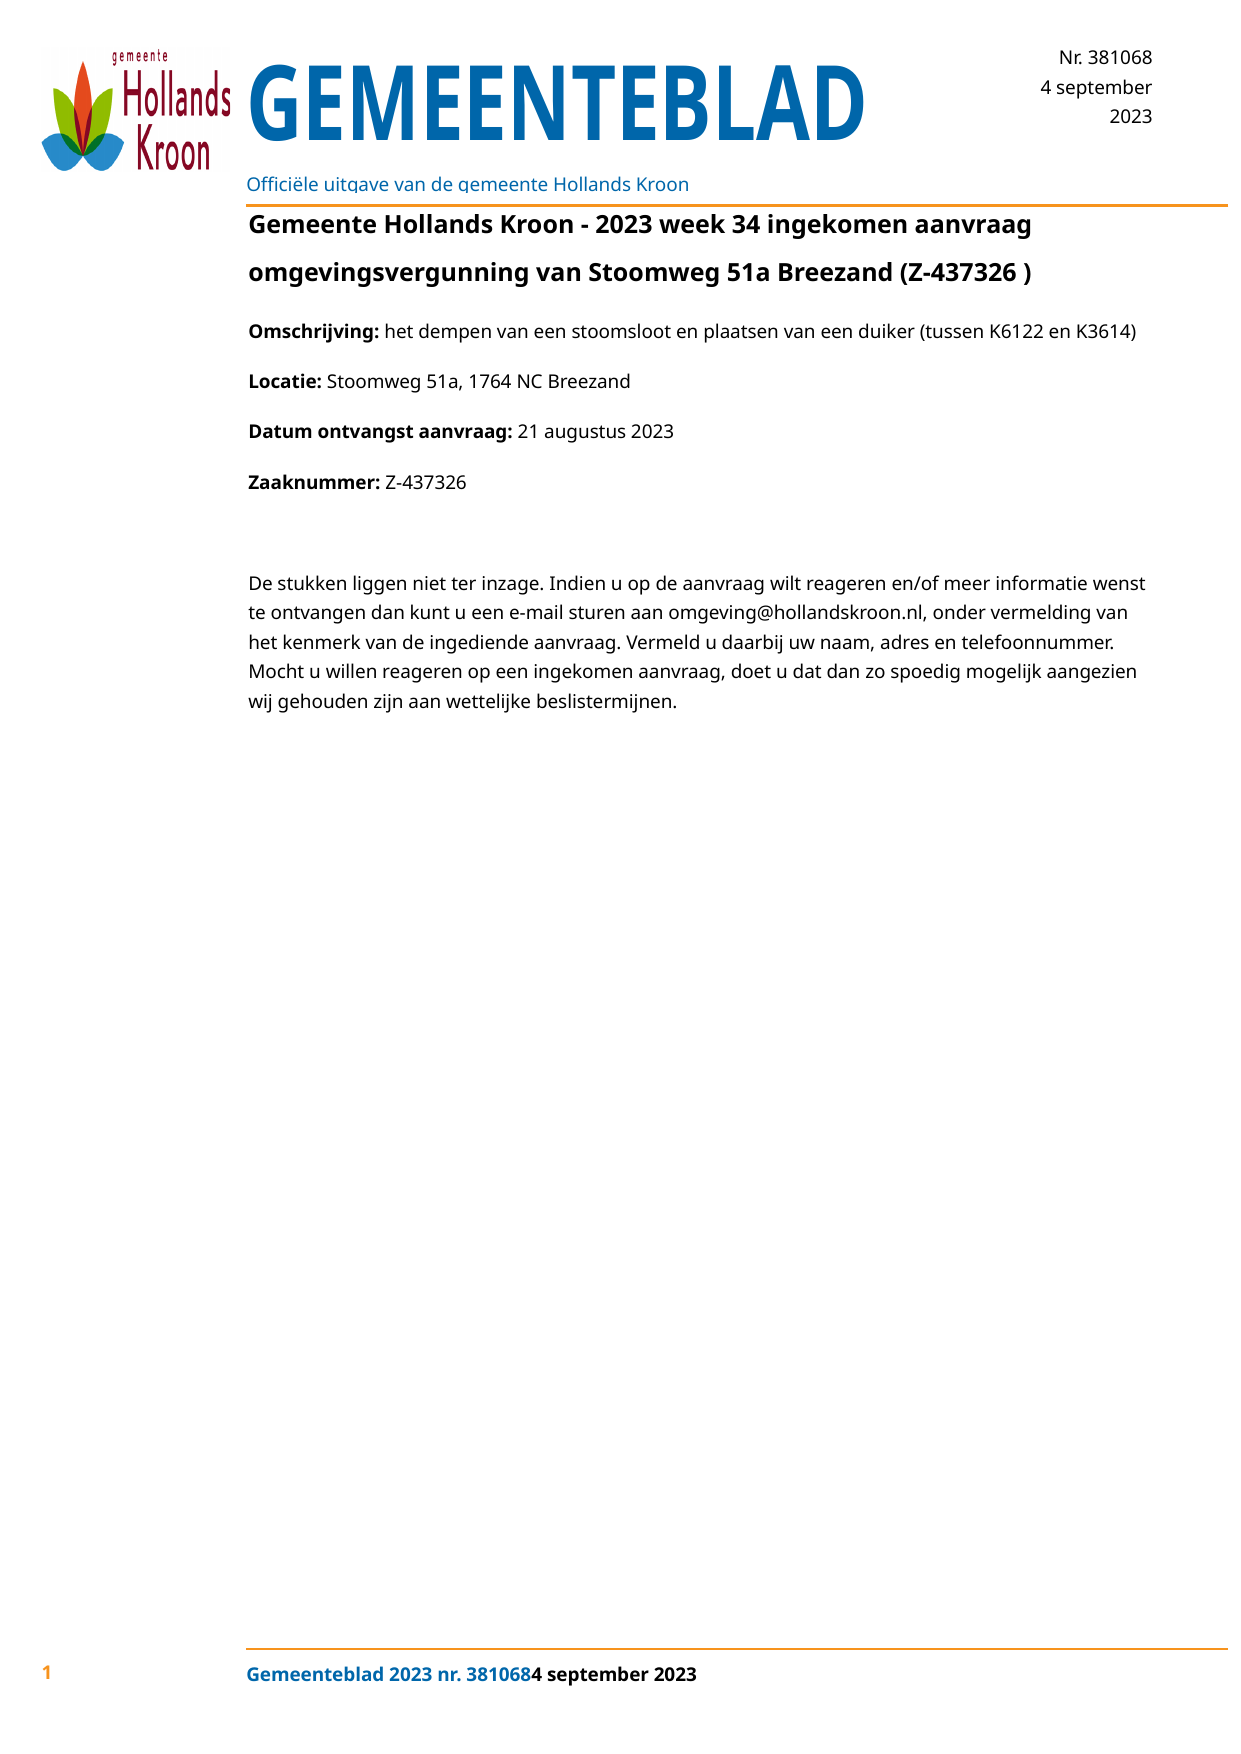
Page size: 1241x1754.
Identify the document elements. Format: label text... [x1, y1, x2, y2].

text Gemeente Hollands Kroon - 2023 week 34 ingekomen aanvraag omgevingsvergunning van Stoomweg 51a Breezand (Z-437326 ) [248, 207, 1152, 288]
text Omschrijving: het dempen van een stoomsloot en plaatsen van een duiker (tussen K6122 en K3614) [248, 318, 1152, 344]
text Datum ontvangst aanvraag: 21 augustus 2023 [248, 419, 1152, 444]
picture [41, 47, 231, 172]
text Zaaknummer: Z-437326 [248, 469, 1152, 495]
text De stukken liggen niet ter inzage. Indien u op de aanvraag wilt reageren en/of meer informatie wenst te ontvangen dan kunt u een e-mail sturen aan omgeving@hollandskroon.nl, onder vermelding van het kenmerk van de ingediende aanvraag. Vermeld u daarbij uw naam, adres en telefoonnummer. Mocht u willen reageren op een ingekomen aanvraag, doet u dat dan zo spoedig mogelijk aangezien wij gehouden zijn aan wettelijke beslistermijnen. [248, 570, 1152, 714]
text Locatie: Stoomweg 51a, 1764 NC Breezand [248, 368, 1152, 394]
